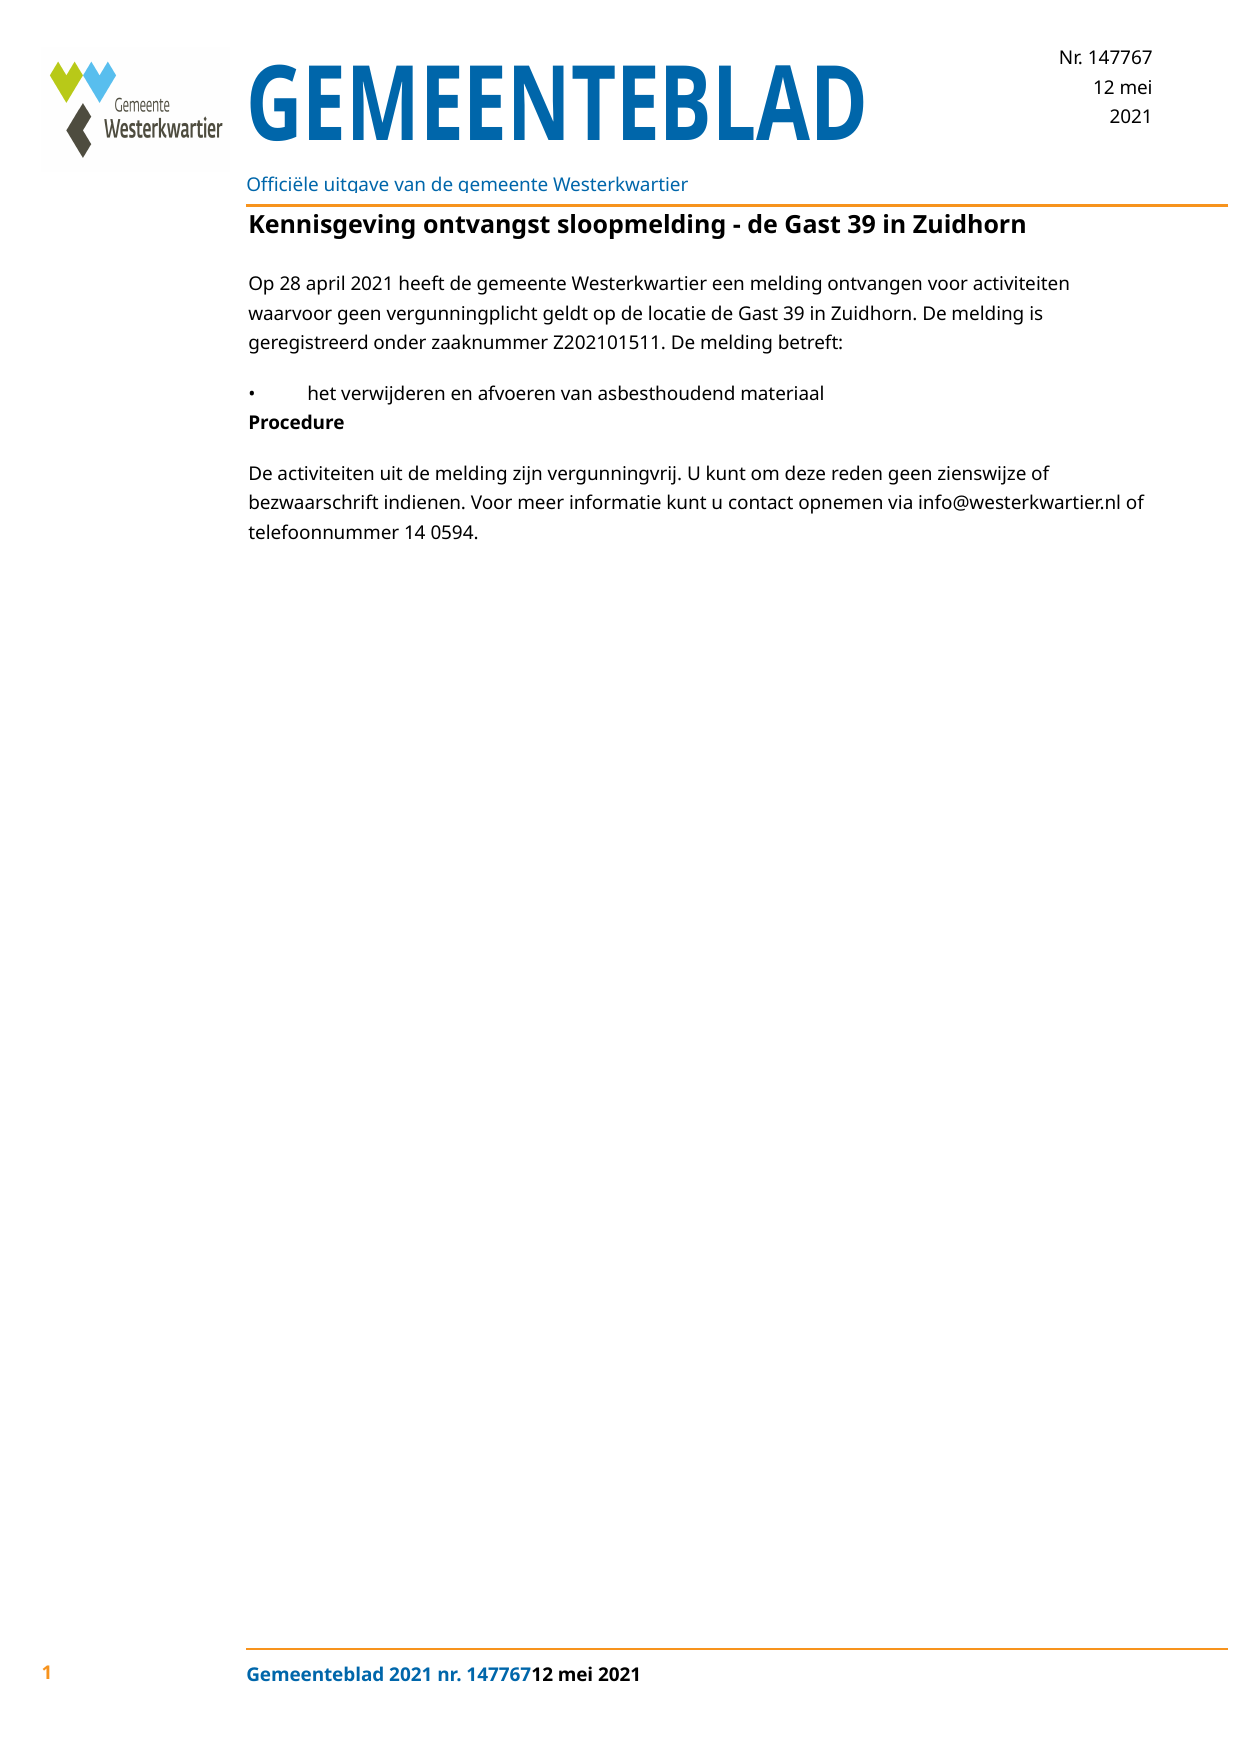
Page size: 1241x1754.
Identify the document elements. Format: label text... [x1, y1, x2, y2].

text De activiteiten uit de melding zijn vergunningvrij. U kunt om deze reden geen zienswijze of bezwaarschrift indienen. Voor meer informatie kunt u contact opnemen via info@westerkwartier.nl of telefoonnummer 14 0594. [248, 460, 1152, 545]
text Procedure [248, 409, 1152, 435]
text Op 28 april 2021 heeft de gemeente Westerkwartier een melding ontvangen voor activiteiten waarvoor geen vergunningplicht geldt op de locatie de Gast 39 in Zuidhorn. De melding is geregistreerd onder zaaknummer Z202101511. De melding betreft: [248, 270, 1152, 355]
list het verwijderen en afvoeren van asbesthoudend materiaal [248, 380, 1152, 406]
text Kennisgeving ontvangst sloopmelding - de Gast 39 in Zuidhorn [248, 207, 1152, 241]
picture [41, 47, 231, 172]
